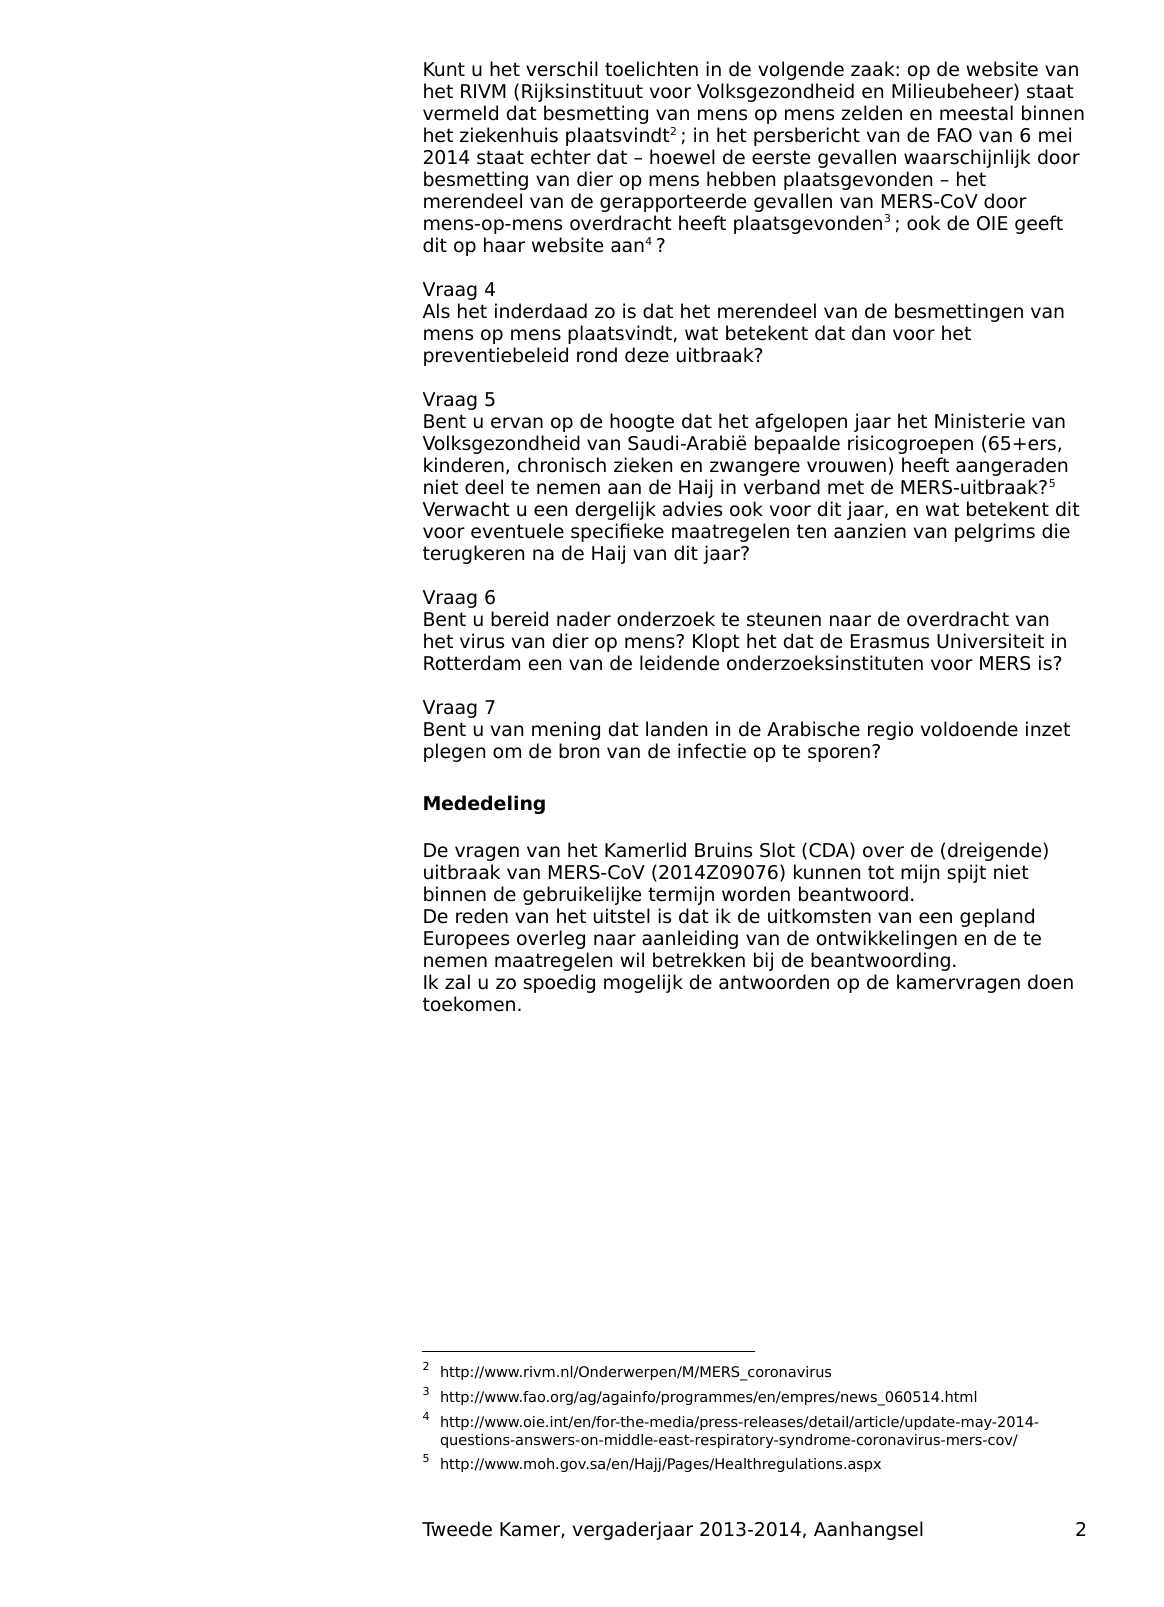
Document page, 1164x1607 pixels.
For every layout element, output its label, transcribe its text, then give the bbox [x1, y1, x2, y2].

text http://www.moh.gov.sa/en/Hajj/Pages/Healthregulations.aspx [422, 1452, 1087, 1474]
text Als het inderdaad zo is dat het merendeel van de besmettingen van mens op mens plaatsvindt, wat betekent dat dan voor het preventiebeleid rond deze uitbraak? [422, 301, 1087, 367]
text Vraag 6 [422, 587, 1087, 609]
text Bent u bereid nader onderzoek te steunen naar de overdracht van het virus van dier op mens? Klopt het dat de Erasmus Universiteit in Rotterdam een van de leidende onderzoeksinstituten voor MERS is? [422, 609, 1087, 675]
text http://www.fao.org/ag/againfo/programmes/en/empres/news_060514.html [422, 1385, 1087, 1407]
text Kunt u het verschil toelichten in de volgende zaak: op de website van het RIVM (Rijksinstituut voor Volksgezondheid en Milieubeheer) staat vermeld dat besmetting van mens op mens zelden en meestal binnen het ziekenhuis plaatsvindt; in het persbericht van de FAO van 6 mei 2014 staat echter dat – hoewel de eerste gevallen waarschijnlijk door besmetting van dier op mens hebben plaatsgevonden – het merendeel van de gerapporteerde gevallen van MERS-CoV door mens-op-mens overdracht heeft plaatsgevonden; ook de OIE geeft dit op haar website aan? [422, 59, 1087, 257]
text http://www.rivm.nl/Onderwerpen/M/MERS_coronavirus [422, 1360, 1087, 1382]
text Ik zal u zo spoedig mogelijk de antwoorden op de kamervragen doen toekomen. [422, 972, 1087, 1016]
text Vraag 5 [422, 389, 1087, 411]
text Bent u van mening dat landen in de Arabische regio voldoende inzet plegen om de bron van de infectie op te sporen? [422, 719, 1087, 763]
text http://www.oie.int/en/for-the-media/press-releases/detail/article/update-may-2014-questions-answers-on-middle-east-respiratory-syndrome-coronavirus-mers-cov/ [422, 1410, 1087, 1449]
text Bent u ervan op de hoogte dat het afgelopen jaar het Ministerie van Volksgezondheid van Saudi-Arabië bepaalde risicogroepen (65+ers, kinderen, chronisch zieken en zwangere vrouwen) heeft aangeraden niet deel te nemen aan de Haij in verband met de MERS-uitbraak? Verwacht u een dergelijk advies ook voor dit jaar, en wat betekent dit voor eventuele specifieke maatregelen ten aanzien van pelgrims die terugkeren na de Haij van dit jaar? [422, 411, 1087, 565]
text Vraag 7 [422, 697, 1087, 719]
text De vragen van het Kamerlid Bruins Slot (CDA) over de (dreigende) uitbraak van MERS-CoV (2014Z09076) kunnen tot mijn spijt niet binnen de gebruikelijke termijn worden beantwoord. [422, 840, 1087, 906]
text Vraag 4 [422, 279, 1087, 301]
text De reden van het uitstel is dat ik de uitkomsten van een gepland Europees overleg naar aanleiding van de ontwikkelingen en de te nemen maatregelen wil betrekken bij de beantwoording. [422, 906, 1087, 972]
subtitle Mededeling [422, 793, 1087, 815]
